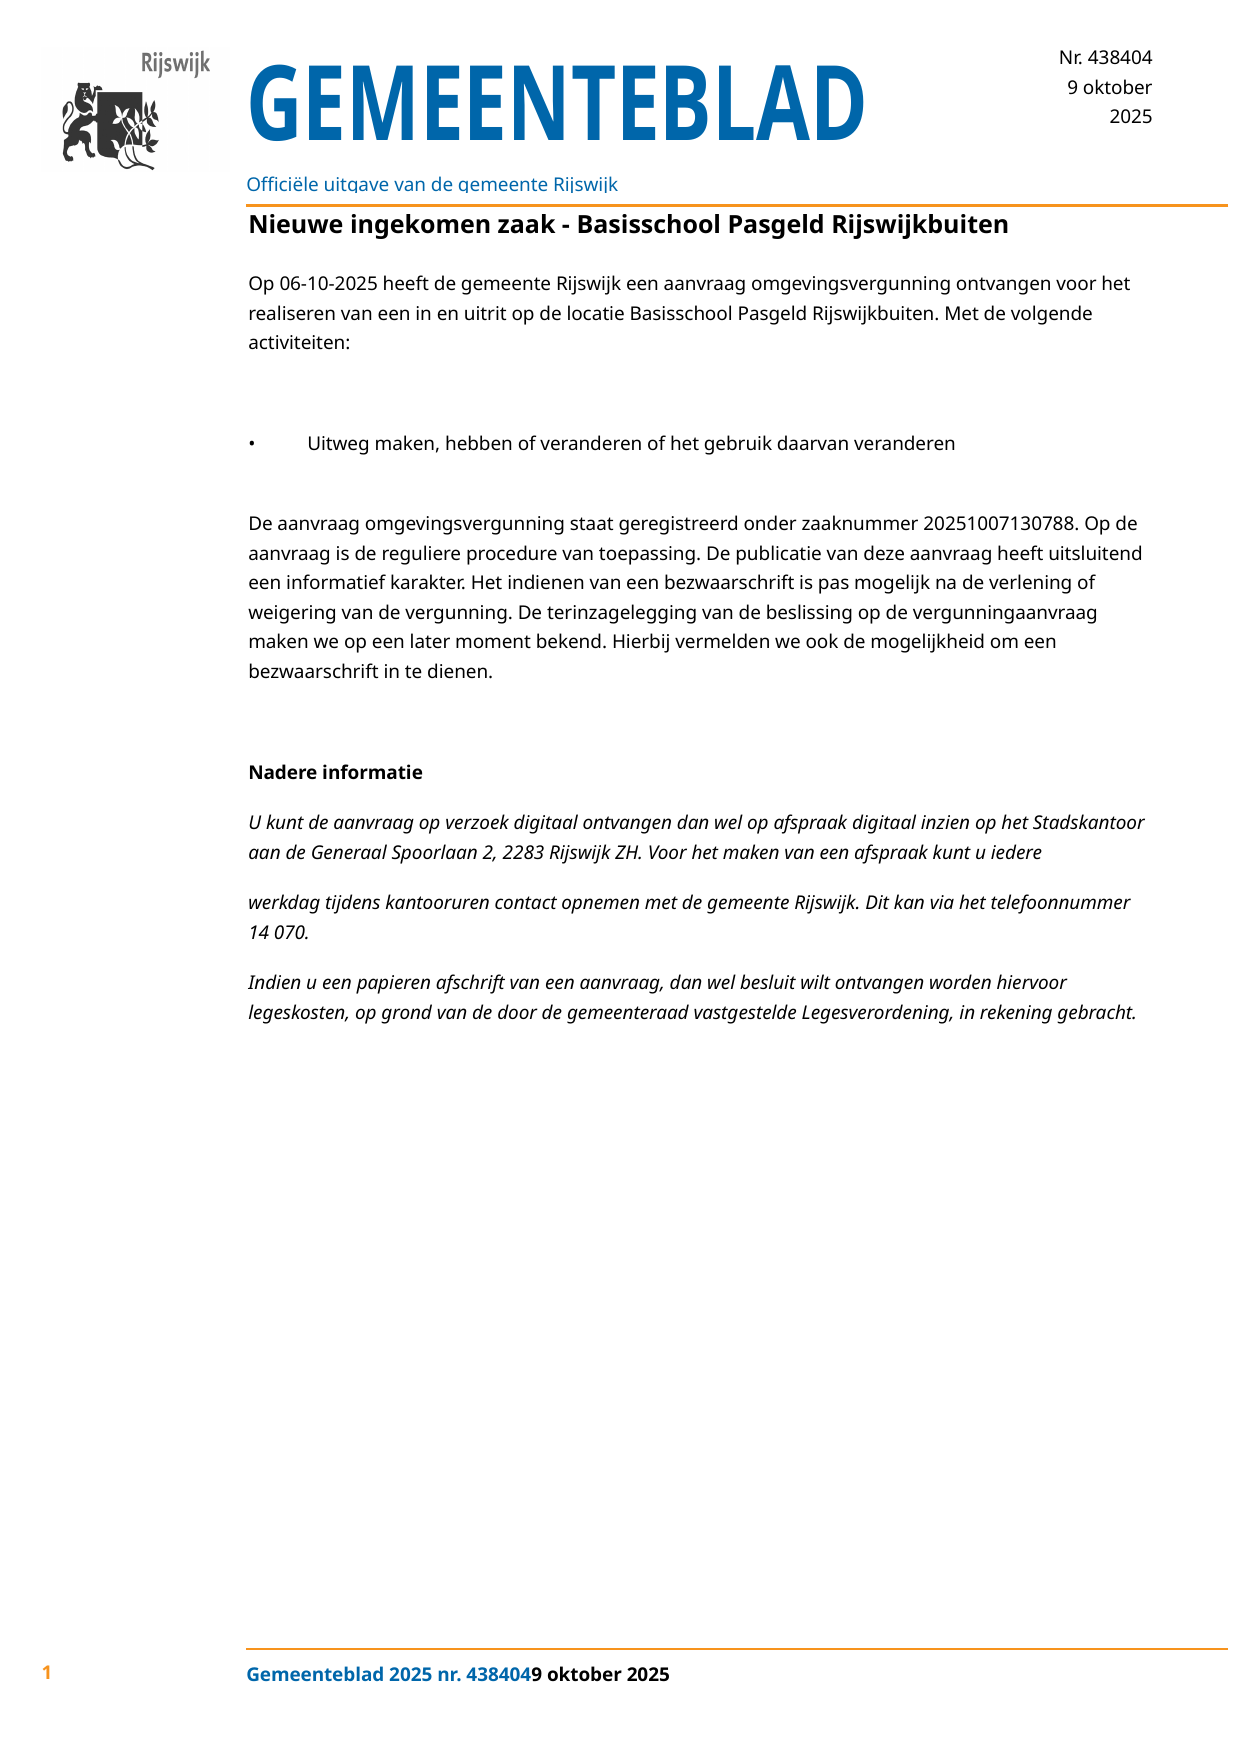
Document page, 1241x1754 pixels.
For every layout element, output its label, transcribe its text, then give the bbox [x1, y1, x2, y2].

text Nadere informatie [248, 759, 1152, 785]
text Op 06-10-2025 heeft de gemeente Rijswijk een aanvraag omgevingsvergunning ontvangen voor het realiseren van een in en uitrit op de locatie Basisschool Pasgeld Rijswijkbuiten. Met de volgende activiteiten: [248, 270, 1152, 355]
text Nieuwe ingekomen zaak - Basisschool Pasgeld Rijswijkbuiten [248, 207, 1152, 241]
list Uitweg maken, hebben of veranderen of het gebruik daarvan veranderen [248, 430, 1152, 456]
text werkdag tijdens kantooruren contact opnemen met de gemeente Rijswijk. Dit kan via het telefoonnummer 14 070. [248, 889, 1152, 945]
text De aanvraag omgevingsvergunning staat geregistreerd onder zaaknummer 20251007130788. Op de aanvraag is de reguliere procedure van toepassing. De publicatie van deze aanvraag heeft uitsluitend een informatief karakter. Het indienen van een bezwaarschrift is pas mogelijk na de verlening of weigering van de vergunning. De terinzagelegging van de beslissing op de vergunningaanvraag maken we op een later moment bekend. Hierbij vermelden we ook de mogelijkheid om een bezwaarschrift in te dienen. [248, 510, 1152, 684]
text U kunt de aanvraag op verzoek digitaal ontvangen dan wel op afspraak digitaal inzien op het Stadskantoor aan de Generaal Spoorlaan 2, 2283 Rijswijk ZH. Voor het maken van een afspraak kunt u iedere [248, 809, 1152, 865]
picture [41, 47, 231, 172]
text Indien u een papieren afschrift van een aanvraag, dan wel besluit wilt ontvangen worden hiervoor legeskosten, op grond van de door de gemeenteraad vastgestelde Legesverordening, in rekening gebracht. [248, 969, 1152, 1025]
